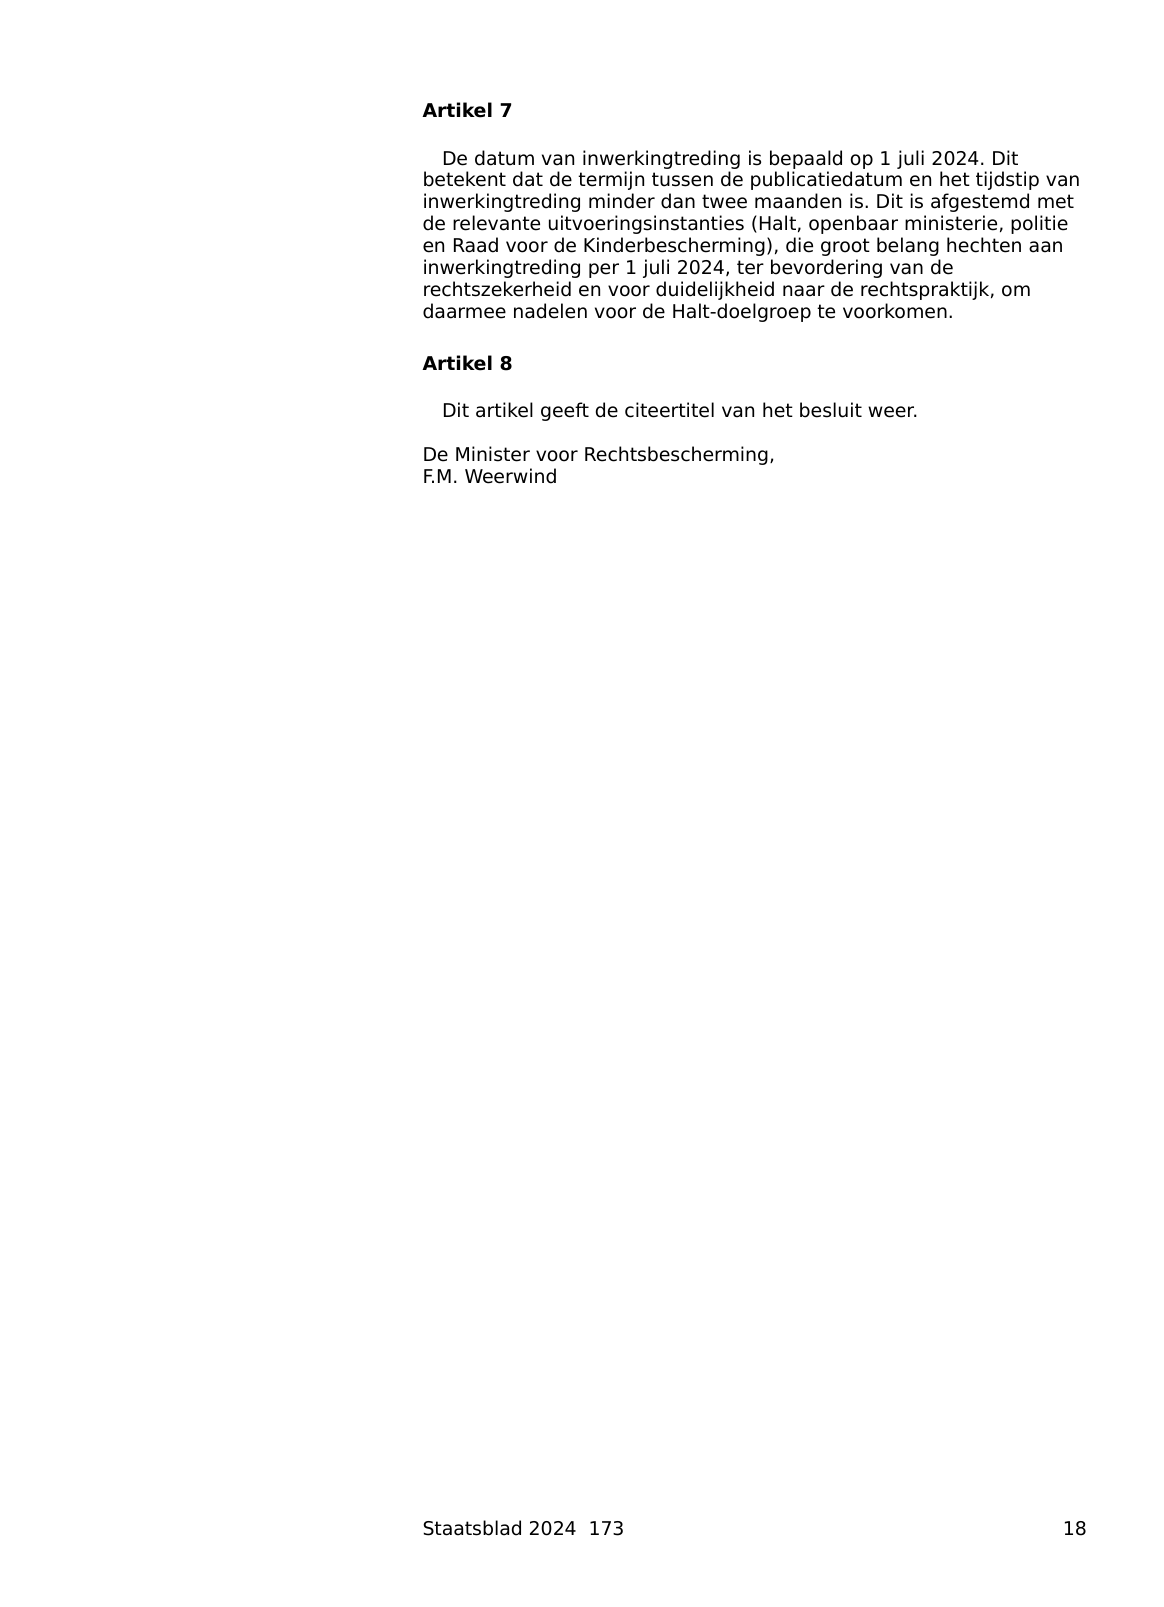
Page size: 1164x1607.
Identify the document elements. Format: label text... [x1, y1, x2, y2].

subtitle Artikel 7 [422, 100, 1087, 122]
subtitle Artikel 8 [422, 353, 1087, 375]
text Dit artikel geeft de citeertitel van het besluit weer. [422, 400, 1087, 422]
text De datum van inwerkingtreding is bepaald op 1 juli 2024. Dit betekent dat de termijn tussen de publicatiedatum en het tijdstip van inwerkingtreding minder dan twee maanden is. Dit is afgestemd met de relevante uitvoeringsinstanties (Halt, openbaar ministerie, politie en Raad voor de Kinderbescherming), die groot belang hechten aan inwerkingtreding per 1 juli 2024, ter bevordering van de rechtszekerheid en voor duidelijkheid naar de rechtspraktijk, om daarmee nadelen voor de Halt-doelgroep te voorkomen. [422, 147, 1087, 323]
text De Minister voor Rechtsbescherming, F.M. Weerwind [422, 444, 1087, 488]
